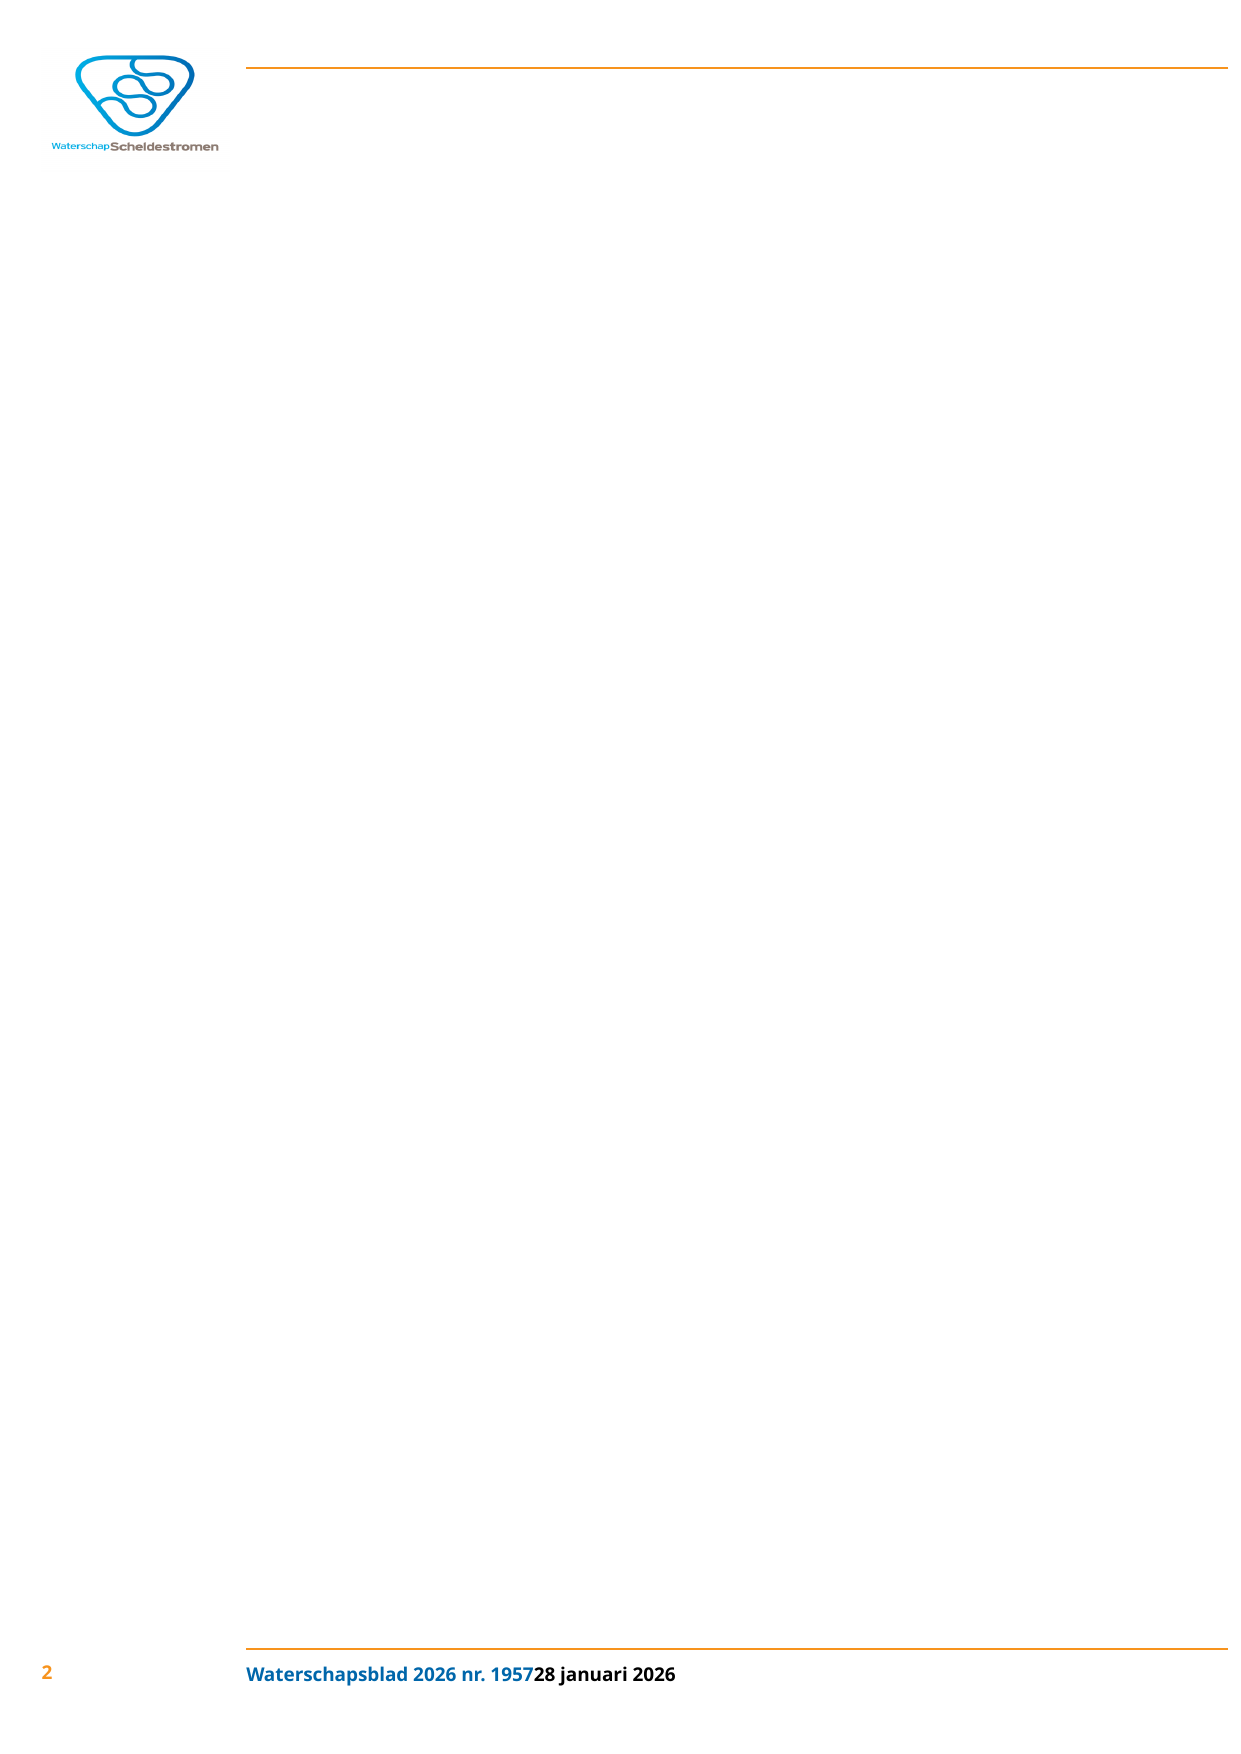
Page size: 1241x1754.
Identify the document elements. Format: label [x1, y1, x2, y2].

picture [41, 47, 231, 172]
